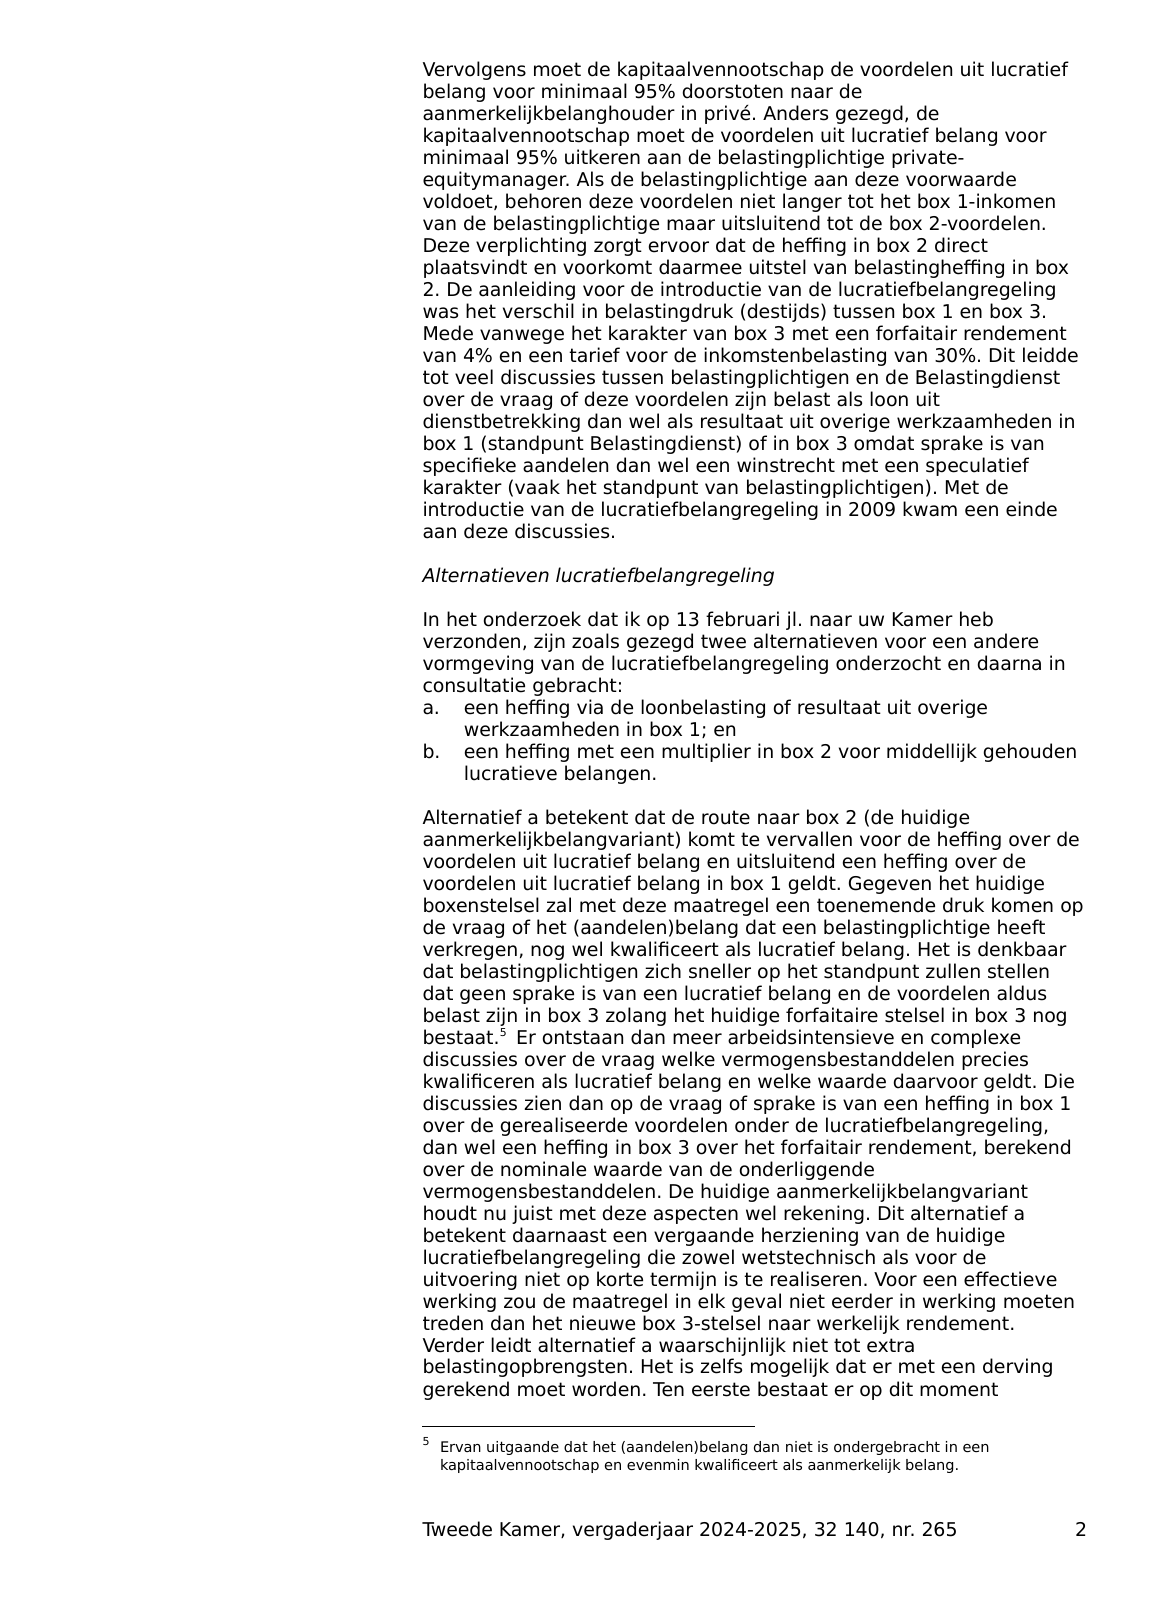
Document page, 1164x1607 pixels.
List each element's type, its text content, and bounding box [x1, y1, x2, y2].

text Ervan uitgaande dat het (aandelen)belang dan niet is ondergebracht in een kapitaalvennootschap en evenmin kwalificeert als aanmerkelijk belang. [422, 1435, 1087, 1474]
text In het onderzoek dat ik op 13 februari jl. naar uw Kamer heb verzonden, zijn zoals gezegd twee alternatieven voor een andere vormgeving van de lucratiefbelangregeling onderzocht en daarna in consultatie gebracht: [422, 609, 1087, 697]
text b. een heffing met een multiplier in box 2 voor middellijk gehouden lucratieve belangen. [422, 741, 1087, 785]
text Verder leidt alternatief a waarschijnlijk niet tot extra belastingopbrengsten. Het is zelfs mogelijk dat er met een derving gerekend moet worden. Ten eerste bestaat er op dit moment [422, 1334, 1087, 1400]
text a. een heffing via de loonbelasting of resultaat uit overige werkzaamheden in box 1; en [422, 697, 1087, 741]
text Alternatief a betekent dat de route naar box 2 (de huidige aanmerkelijkbelangvariant) komt te vervallen voor de heffing over de voordelen uit lucratief belang en uitsluitend een heffing over de voordelen uit lucratief belang in box 1 geldt. Gegeven het huidige boxenstelsel zal met deze maatregel een toenemende druk komen op de vraag of het (aandelen)belang dat een belastingplichtige heeft verkregen, nog wel kwalificeert als lucratief belang. Het is denkbaar dat belastingplichtigen zich sneller op het standpunt zullen stellen dat geen sprake is van een lucratief belang en de voordelen aldus belast zijn in box 3 zolang het huidige forfaitaire stelsel in box 3 nog bestaat. Er ontstaan dan meer arbeidsintensieve en complexe discussies over de vraag welke vermogensbestanddelen precies kwalificeren als lucratief belang en welke waarde daarvoor geldt. Die discussies zien dan op de vraag of sprake is van een heffing in box 1 over de gerealiseerde voordelen onder de lucratiefbelangregeling, dan wel een heffing in box 3 over het forfaitair rendement, berekend over de nominale waarde van de onderliggende vermogensbestanddelen. De huidige aanmerkelijkbelangvariant houdt nu juist met deze aspecten wel rekening. Dit alternatief a betekent daarnaast een vergaande herziening van de huidige lucratiefbelangregeling die zowel wetstechnisch als voor de uitvoering niet op korte termijn is te realiseren. Voor een effectieve werking zou de maatregel in elk geval niet eerder in werking moeten treden dan het nieuwe box 3-stelsel naar werkelijk rendement. [422, 807, 1087, 1334]
text Vervolgens moet de kapitaalvennootschap de voordelen uit lucratief belang voor minimaal 95% doorstoten naar de aanmerkelĳkbelanghouder in privé. Anders gezegd, de kapitaalvennootschap moet de voordelen uit lucratief belang voor minimaal 95% uitkeren aan de belastingplichtige private-equitymanager. Als de belastingplichtige aan deze voorwaarde voldoet, behoren deze voordelen niet langer tot het box 1-inkomen van de belastingplichtige maar uitsluitend tot de box 2-voordelen. Deze verplichting zorgt ervoor dat de heffing in box 2 direct plaatsvindt en voorkomt daarmee uitstel van belastingheffing in box 2. De aanleiding voor de introductie van de lucratiefbelangregeling was het verschil in belastingdruk (destijds) tussen box 1 en box 3. Mede vanwege het karakter van box 3 met een forfaitair rendement van 4% en een tarief voor de inkomstenbelasting van 30%. Dit leidde tot veel discussies tussen belastingplichtigen en de Belastingdienst over de vraag of deze voordelen zijn belast als loon uit dienstbetrekking dan wel als resultaat uit overige werkzaamheden in box 1 (standpunt Belastingdienst) of in box 3 omdat sprake is van specifieke aandelen dan wel een winstrecht met een speculatief karakter (vaak het standpunt van belastingplichtigen). Met de introductie van de lucratiefbelangregeling in 2009 kwam een einde aan deze discussies. [422, 59, 1087, 543]
subtitle Alternatieven lucratiefbelangregeling [422, 565, 1087, 587]
